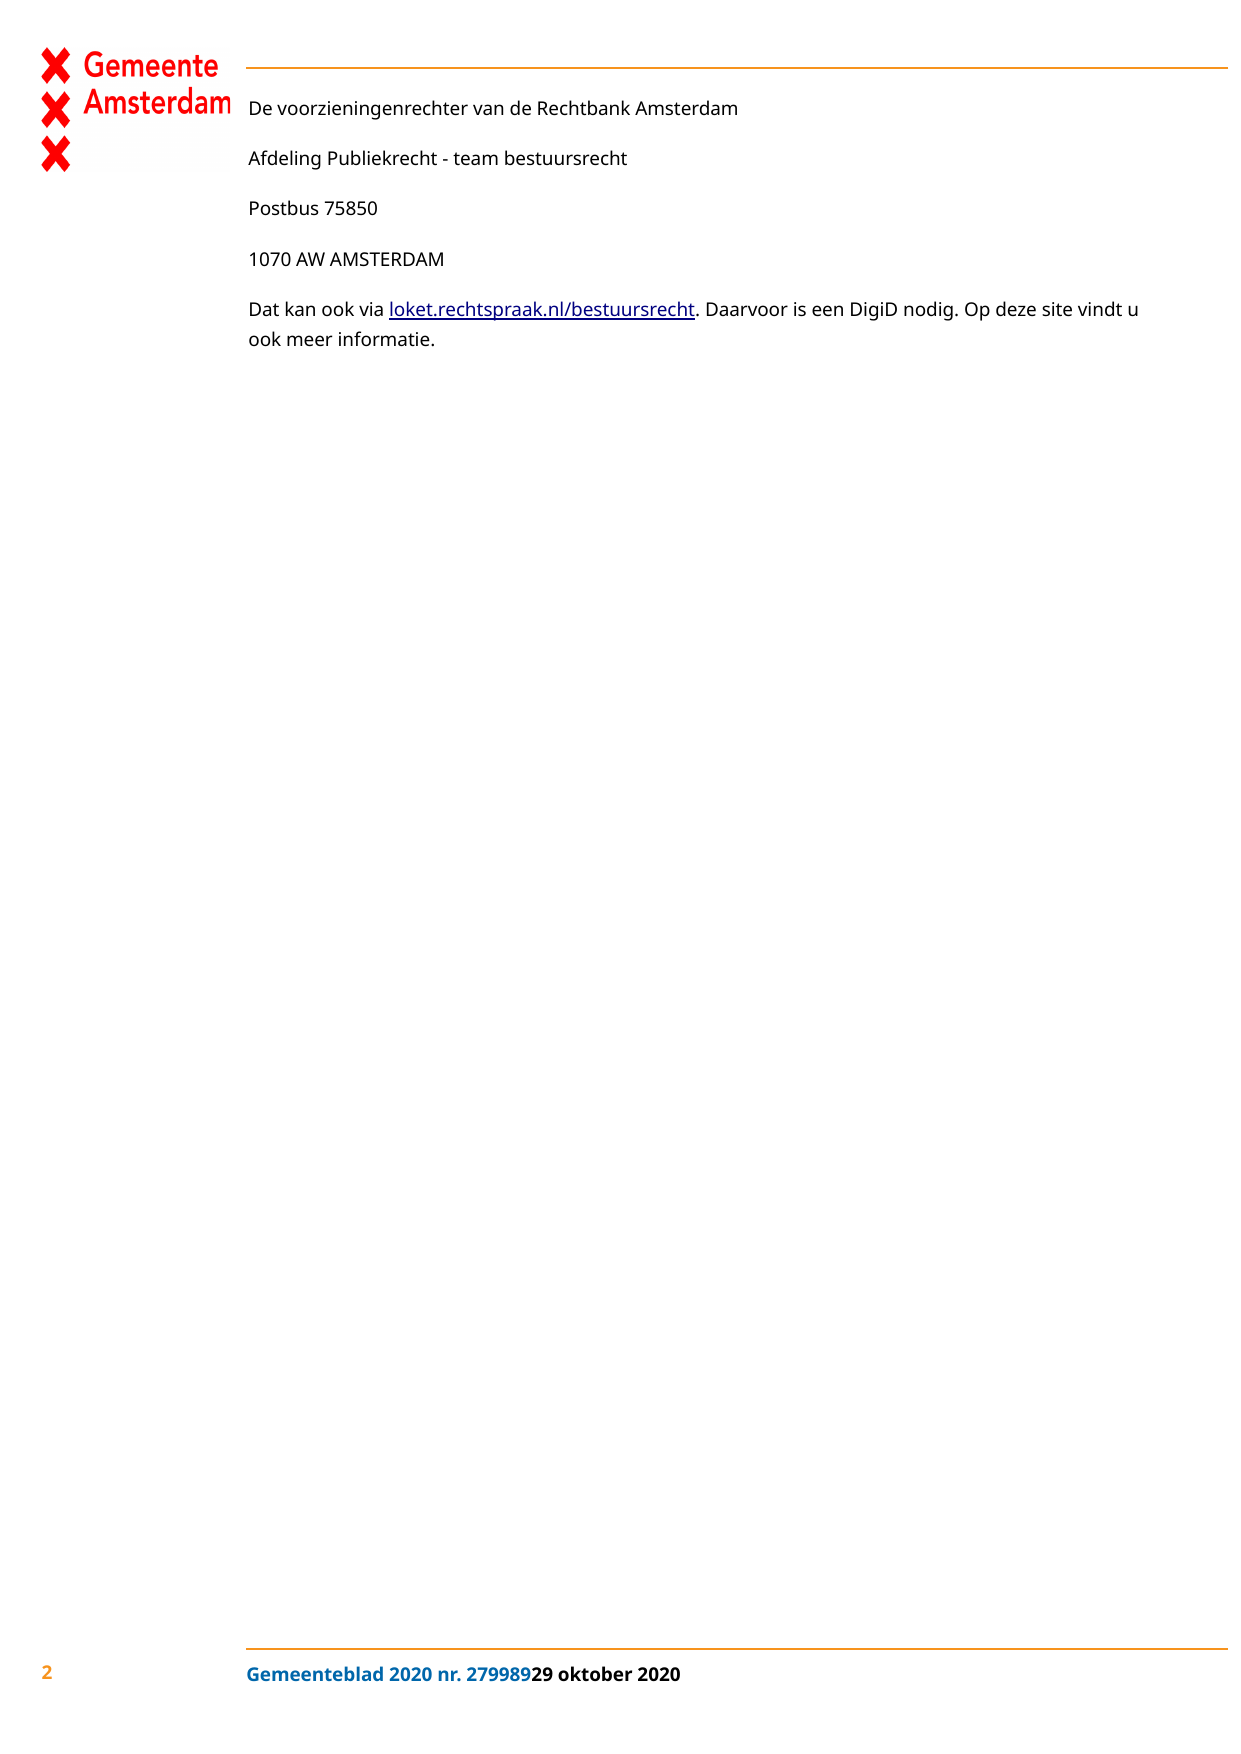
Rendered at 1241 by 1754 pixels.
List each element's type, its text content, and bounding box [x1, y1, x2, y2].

picture [41, 47, 231, 172]
text Dat kan ook via loket.rechtspraak.nl/bestuursrecht. Daarvoor is een DigiD nodig. Op deze site vindt u ook meer informatie. [248, 296, 1152, 352]
text 1070 AW AMSTERDAM [248, 246, 1152, 272]
text Postbus 75850 [248, 196, 1152, 221]
text Afdeling Publiekrecht - team bestuursrecht [248, 145, 1152, 171]
text De voorzieningenrechter van de Rechtbank Amsterdam [248, 95, 1152, 121]
